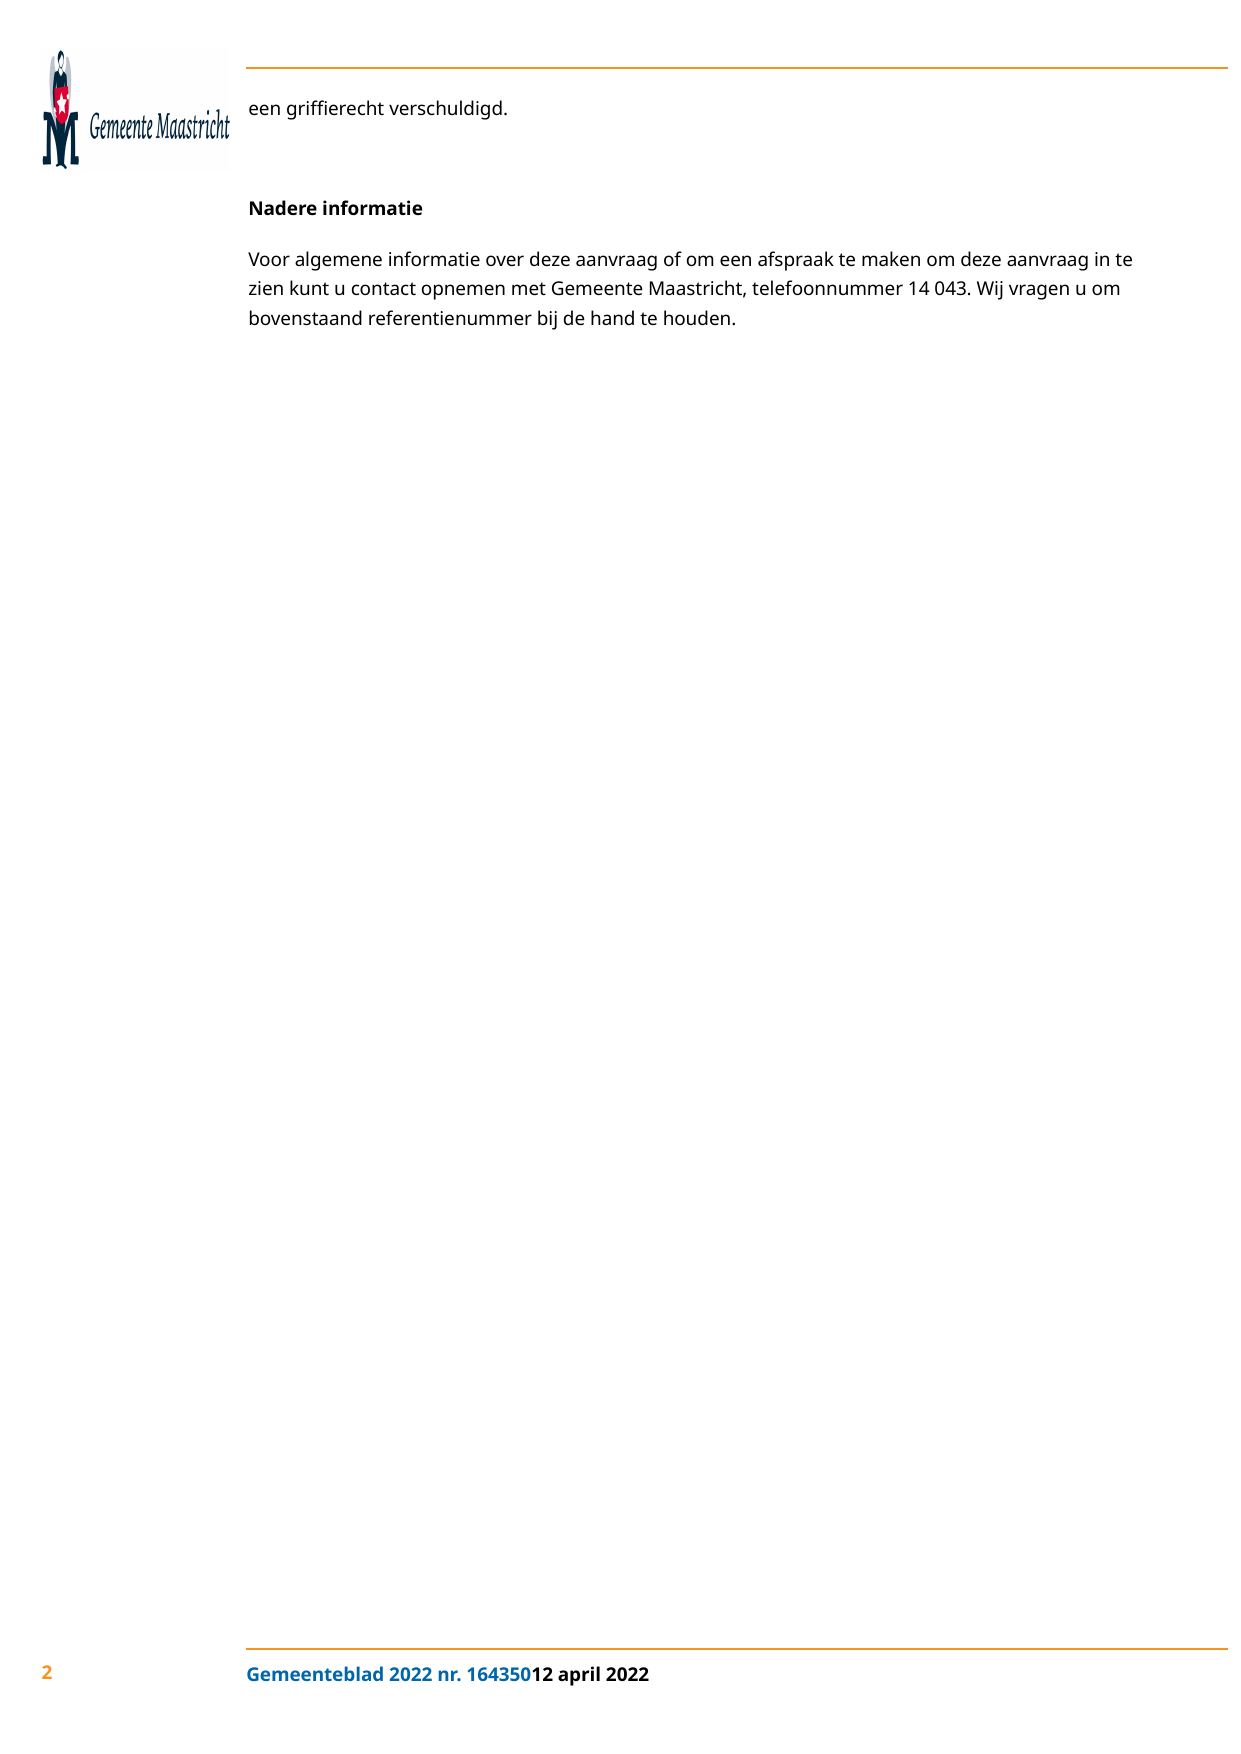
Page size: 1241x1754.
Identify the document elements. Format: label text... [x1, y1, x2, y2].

text Voor algemene informatie over deze aanvraag of om een afspraak te maken om deze aanvraag in te zien kunt u contact opnemen met Gemeente Maastricht, telefoonnummer 14 043. Wij vragen u om bovenstaand referentienummer bij de hand te houden. [248, 246, 1152, 331]
text een griffierecht verschuldigd. [248, 95, 1152, 121]
text Nadere informatie [248, 196, 1152, 221]
picture [41, 47, 231, 172]
